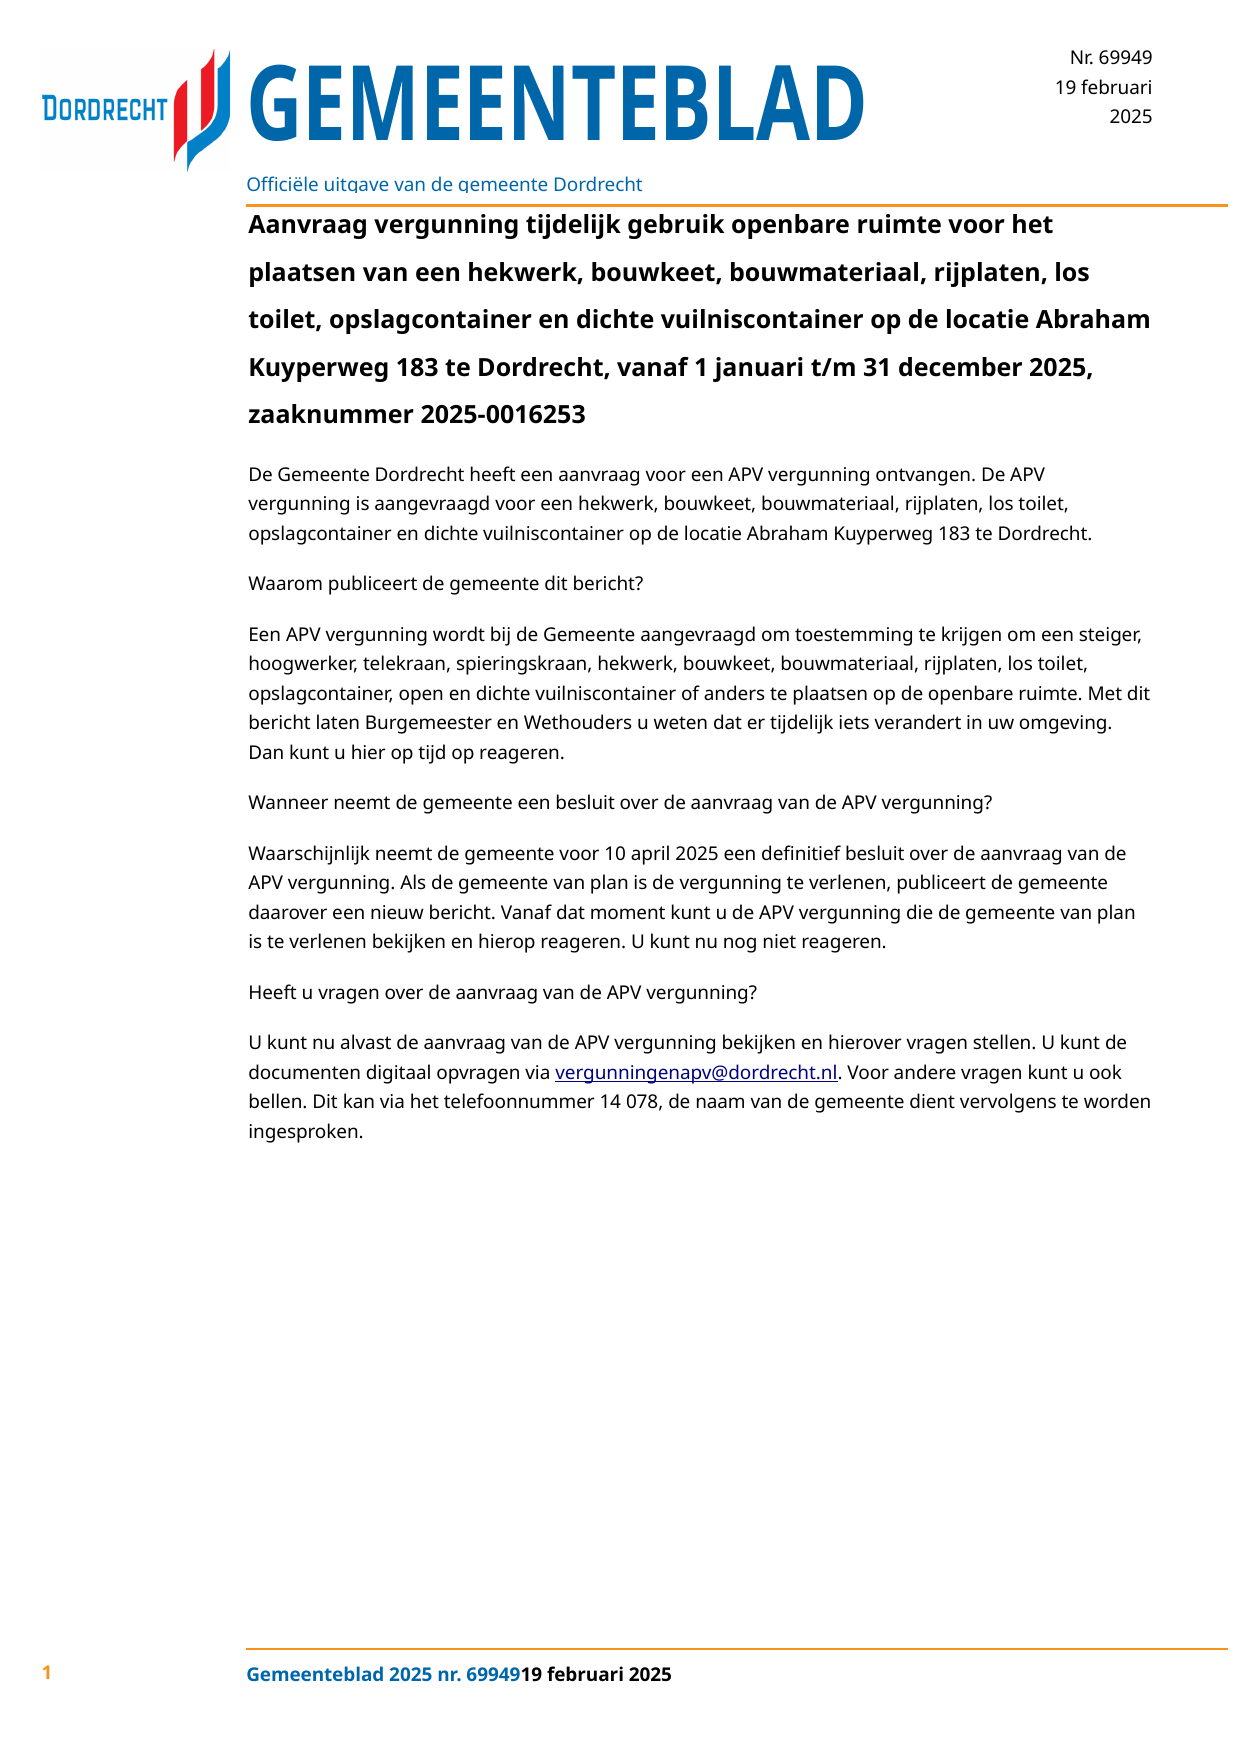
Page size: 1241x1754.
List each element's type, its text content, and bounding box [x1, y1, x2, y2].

text Wanneer neemt de gemeente een besluit over de aanvraag van de APV vergunning? [248, 789, 1152, 815]
picture [41, 47, 231, 172]
text Aanvraag vergunning tijdelijk gebruik openbare ruimte voor het plaatsen van een hekwerk, bouwkeet, bouwmateriaal, rijplaten, los toilet, opslagcontainer en dichte vuilniscontainer op de locatie Abraham Kuyperweg 183 te Dordrecht, vanaf 1 januari t/m 31 december 2025, zaaknummer 2025-0016253 [248, 207, 1152, 431]
text Een APV vergunning wordt bij de Gemeente aangevraagd om toestemming te krijgen om een steiger, hoogwerker, telekraan, spieringskraan, hekwerk, bouwkeet, bouwmateriaal, rijplaten, los toilet, opslagcontainer, open en dichte vuilniscontainer of anders te plaatsen op de openbare ruimte. Met dit bericht laten Burgemeester en Wethouders u weten dat er tijdelijk iets verandert in uw omgeving. Dan kunt u hier op tijd op reageren. [248, 621, 1152, 765]
text Waarschijnlijk neemt de gemeente voor 10 april 2025 een definitief besluit over de aanvraag van de APV vergunning. Als de gemeente van plan is de vergunning te verlenen, publiceert de gemeente daarover een nieuw bericht. Vanaf dat moment kunt u de APV vergunning die de gemeente van plan is te verlenen bekijken en hierop reageren. U kunt nu nog niet reageren. [248, 840, 1152, 954]
text De Gemeente Dordrecht heeft een aanvraag voor een APV vergunning ontvangen. De APV vergunning is aangevraagd voor een hekwerk, bouwkeet, bouwmateriaal, rijplaten, los toilet, opslagcontainer en dichte vuilniscontainer op de locatie Abraham Kuyperweg 183 te Dordrecht. [248, 461, 1152, 546]
text Heeft u vragen over de aanvraag van de APV vergunning? [248, 979, 1152, 1005]
text Waarom publiceert de gemeente dit bericht? [248, 570, 1152, 596]
text U kunt nu alvast de aanvraag van de APV vergunning bekijken en hierover vragen stellen. U kunt de documenten digitaal opvragen via vergunningenapv@dordrecht.nl. Voor andere vragen kunt u ook bellen. Dit kan via het telefoonnummer 14 078, de naam van de gemeente dient vervolgens te worden ingesproken. [248, 1029, 1152, 1144]
